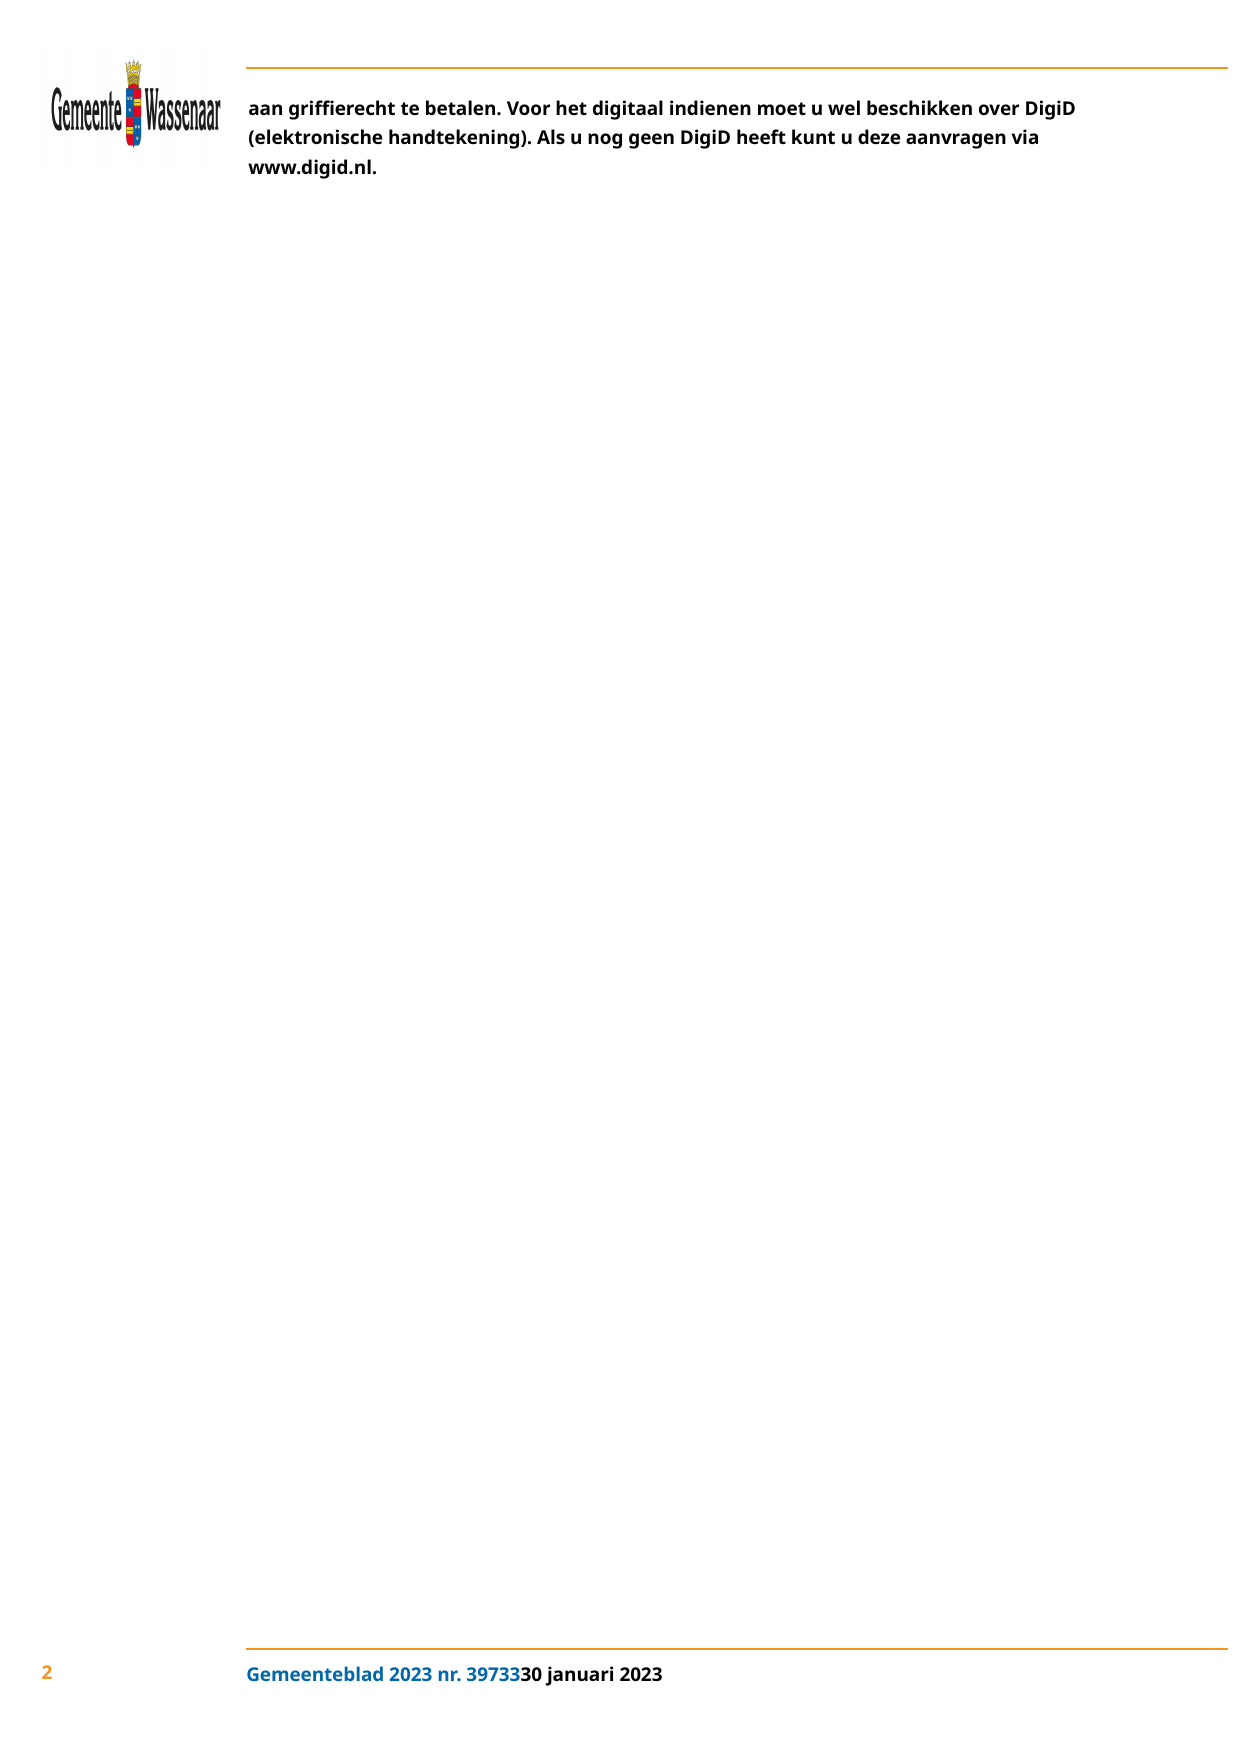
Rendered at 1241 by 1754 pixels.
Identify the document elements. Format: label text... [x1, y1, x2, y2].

picture [41, 47, 231, 172]
text aan griffierecht te betalen. Voor het digitaal indienen moet u wel beschikken over DigiD (elektronische handtekening). Als u nog geen DigiD heeft kunt u deze aanvragen via www.digid.nl. [248, 95, 1152, 180]
